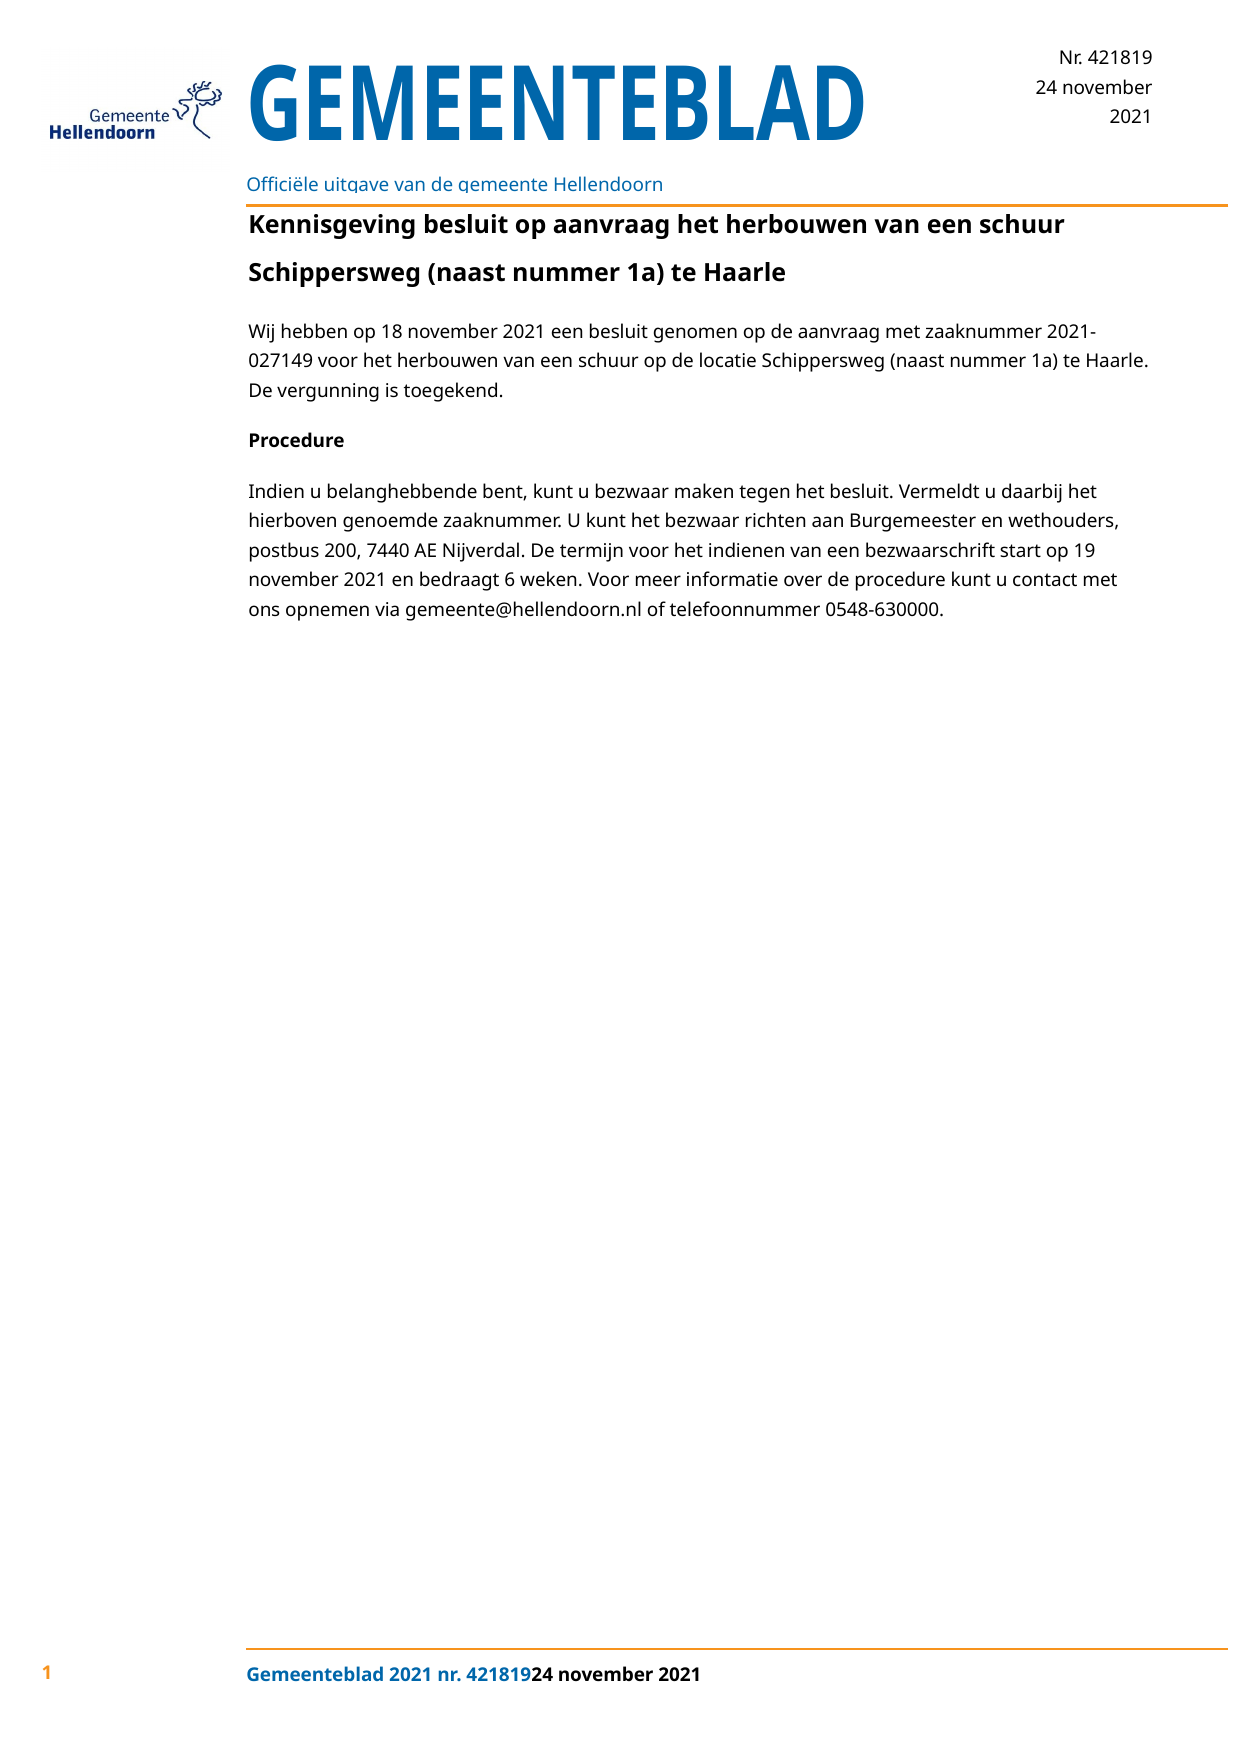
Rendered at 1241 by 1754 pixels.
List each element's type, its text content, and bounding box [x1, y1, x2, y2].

picture [41, 47, 231, 172]
text Indien u belanghebbende bent, kunt u bezwaar maken tegen het besluit. Vermeldt u daarbij het hierboven genoemde zaaknummer. U kunt het bezwaar richten aan Burgemeester en wethouders, postbus 200, 7440 AE Nijverdal. De termijn voor het indienen van een bezwaarschrift start op 19 november 2021 en bedraagt 6 weken. Voor meer informatie over de procedure kunt u contact met ons opnemen via gemeente@hellendoorn.nl of telefoonnummer 0548-630000. [248, 478, 1152, 622]
text Wij hebben op 18 november 2021 een besluit genomen op de aanvraag met zaaknummer 2021-027149 voor het herbouwen van een schuur op de locatie Schippersweg (naast nummer 1a) te Haarle. De vergunning is toegekend. [248, 318, 1152, 403]
text Kennisgeving besluit op aanvraag het herbouwen van een schuur Schippersweg (naast nummer 1a) te Haarle [248, 207, 1152, 288]
text Procedure [248, 427, 1152, 453]
